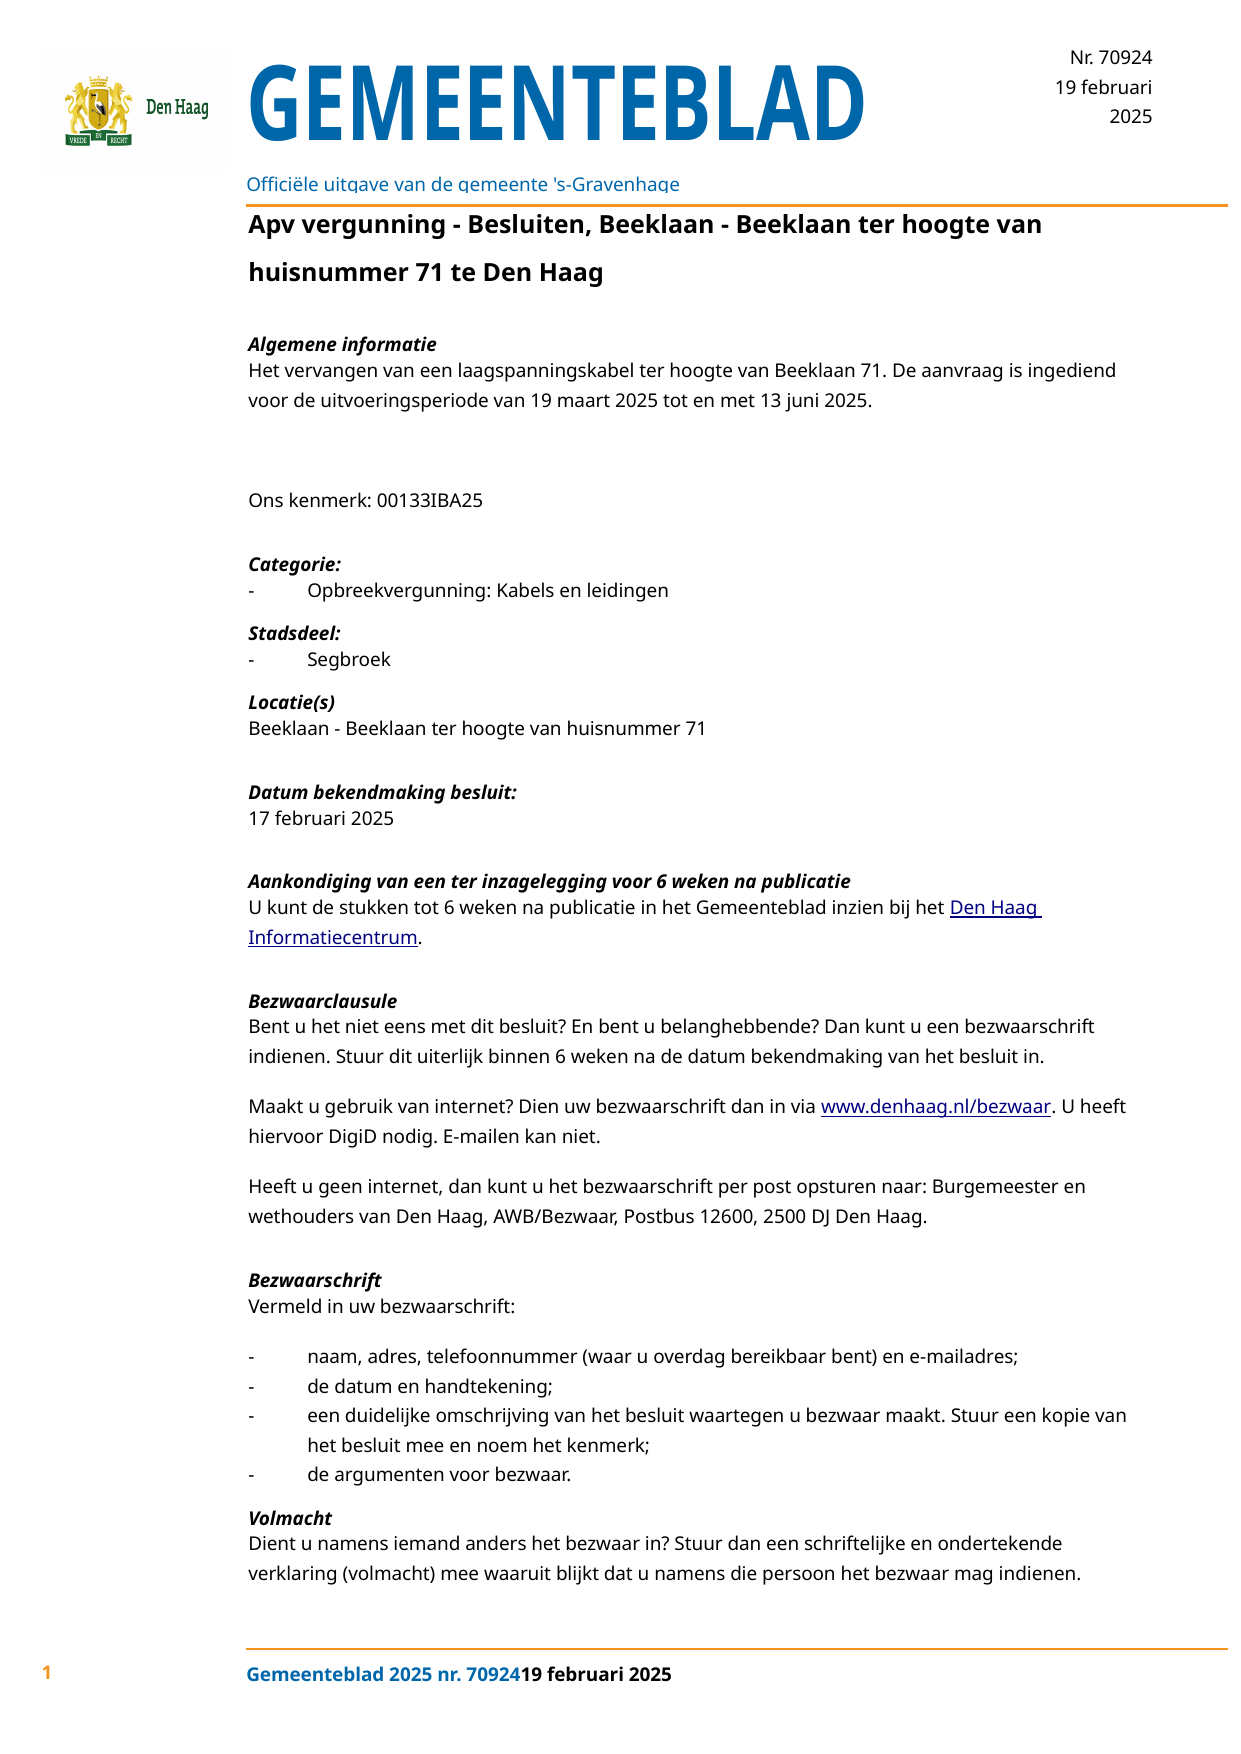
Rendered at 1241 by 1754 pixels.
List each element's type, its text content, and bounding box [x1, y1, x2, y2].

list de datum en handtekening; [248, 1373, 1152, 1399]
text Datum bekendmaking besluit: [248, 779, 1152, 805]
text Locatie(s) [248, 689, 1152, 715]
text Bezwaarclausule [248, 988, 1152, 1014]
text Volmacht [248, 1505, 1152, 1531]
text Stadsdeel: [248, 620, 1152, 646]
list een duidelijke omschrijving van het besluit waartegen u bezwaar maakt. Stuur een kopie van het besluit mee en noem het kenmerk; [248, 1402, 1152, 1458]
text Beeklaan - Beeklaan ter hoogte van huisnummer 71 [248, 715, 1152, 741]
text Algemene informatie [248, 331, 1152, 357]
text Ons kenmerk: 00133IBA25 [248, 488, 1152, 513]
list Segbroek [248, 646, 1152, 672]
text Dient u namens iemand anders het bezwaar in? Stuur dan een schriftelijke en ondertekende verklaring (volmacht) mee waaruit blijkt dat u namens die persoon het bezwaar mag indienen. [248, 1531, 1152, 1586]
list de argumenten voor bezwaar. [248, 1462, 1152, 1487]
list naam, adres, telefoonnummer (waar u overdag bereikbaar bent) en e-mailadres; [248, 1343, 1152, 1369]
text Vermeld in uw bezwaarschrift: [248, 1293, 1152, 1319]
list Opbreekvergunning: Kabels en leidingen [248, 577, 1152, 603]
text Het vervangen van een laagspanningskabel ter hoogte van Beeklaan 71. De aanvraag is ingediend voor de uitvoeringsperiode van 19 maart 2025 tot en met 13 juni 2025. [248, 357, 1152, 412]
text 17 februari 2025 [248, 805, 1152, 830]
text U kunt de stukken tot 6 weken na publicatie in het Gemeenteblad inzien bij het Den Haag Informatiecentrum. [248, 894, 1152, 950]
text Bezwaarschrift [248, 1267, 1152, 1293]
text Categorie: [248, 552, 1152, 577]
picture [41, 47, 231, 172]
text Aankondiging van een ter inzagelegging voor 6 weken na publicatie [248, 869, 1152, 894]
text Maakt u gebruik van internet? Dien uw bezwaarschrift dan in via www.denhaag.nl/bezwaar. U heeft hiervoor DigiD nodig. E-mailen kan niet. [248, 1094, 1152, 1149]
text Apv vergunning - Besluiten, Beeklaan - Beeklaan ter hoogte van huisnummer 71 te Den Haag [248, 207, 1152, 288]
text Bent u het niet eens met dit besluit? En bent u belanghebbende? Dan kunt u een bezwaarschrift indienen. Stuur dit uiterlijk binnen 6 weken na de datum bekendmaking van het besluit in. [248, 1014, 1152, 1069]
text Heeft u geen internet, dan kunt u het bezwaarschrift per post opsturen naar: Burgemeester en wethouders van Den Haag, AWB/Bezwaar, Postbus 12600, 2500 DJ Den Haag. [248, 1174, 1152, 1229]
